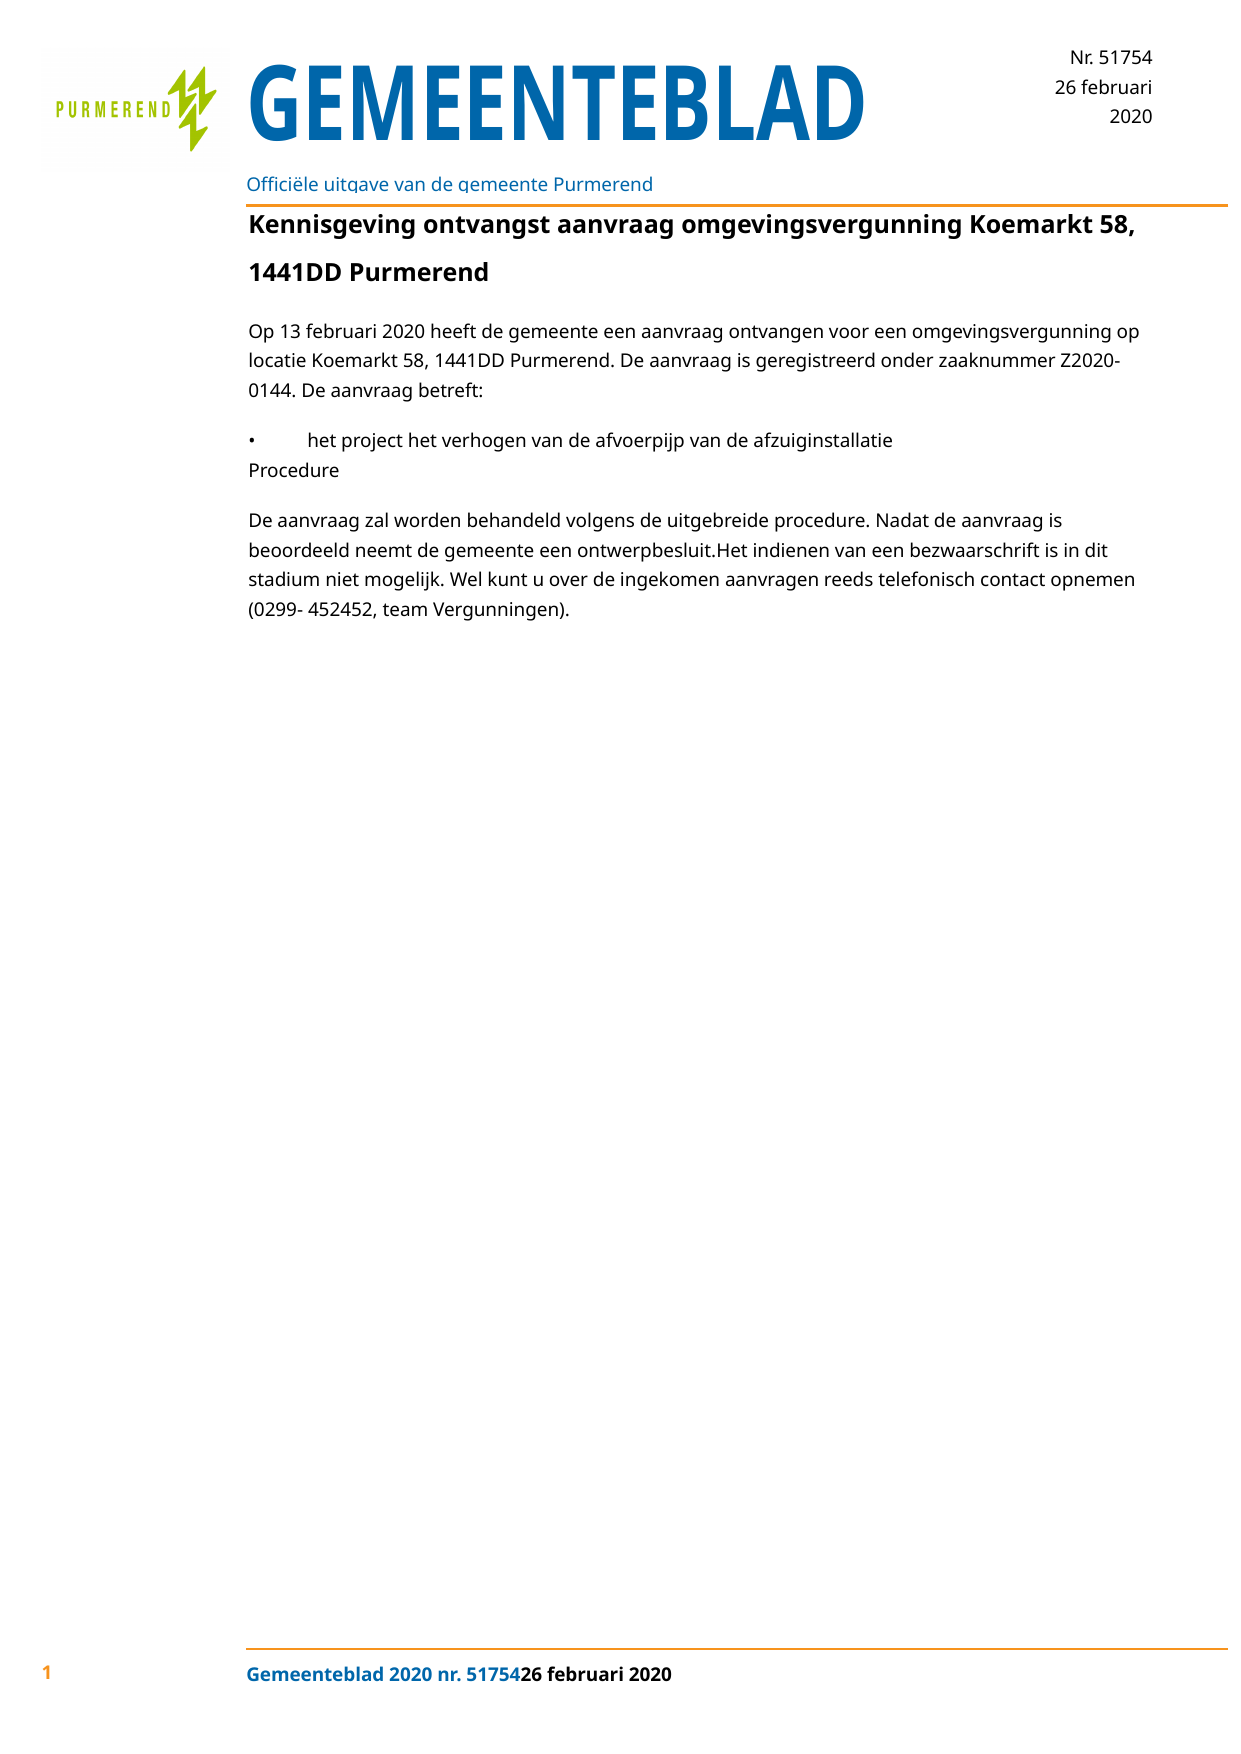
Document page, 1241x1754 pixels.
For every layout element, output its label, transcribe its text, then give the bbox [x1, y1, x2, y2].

text Procedure [248, 457, 1152, 483]
list het project het verhogen van de afvoerpijp van de afzuiginstallatie [248, 427, 1152, 453]
text De aanvraag zal worden behandeld volgens de uitgebreide procedure. Nadat de aanvraag is beoordeeld neemt de gemeente een ontwerpbesluit.Het indienen van een bezwaarschrift is in dit stadium niet mogelijk. Wel kunt u over de ingekomen aanvragen reeds telefonisch contact opnemen (0299- 452452, team Vergunningen). [248, 507, 1152, 622]
picture [41, 47, 231, 172]
text Kennisgeving ontvangst aanvraag omgevingsvergunning Koemarkt 58, 1441DD Purmerend [248, 207, 1152, 288]
text Op 13 februari 2020 heeft de gemeente een aanvraag ontvangen voor een omgevingsvergunning op locatie Koemarkt 58, 1441DD Purmerend. De aanvraag is geregistreerd onder zaaknummer Z2020-0144. De aanvraag betreft: [248, 318, 1152, 403]
